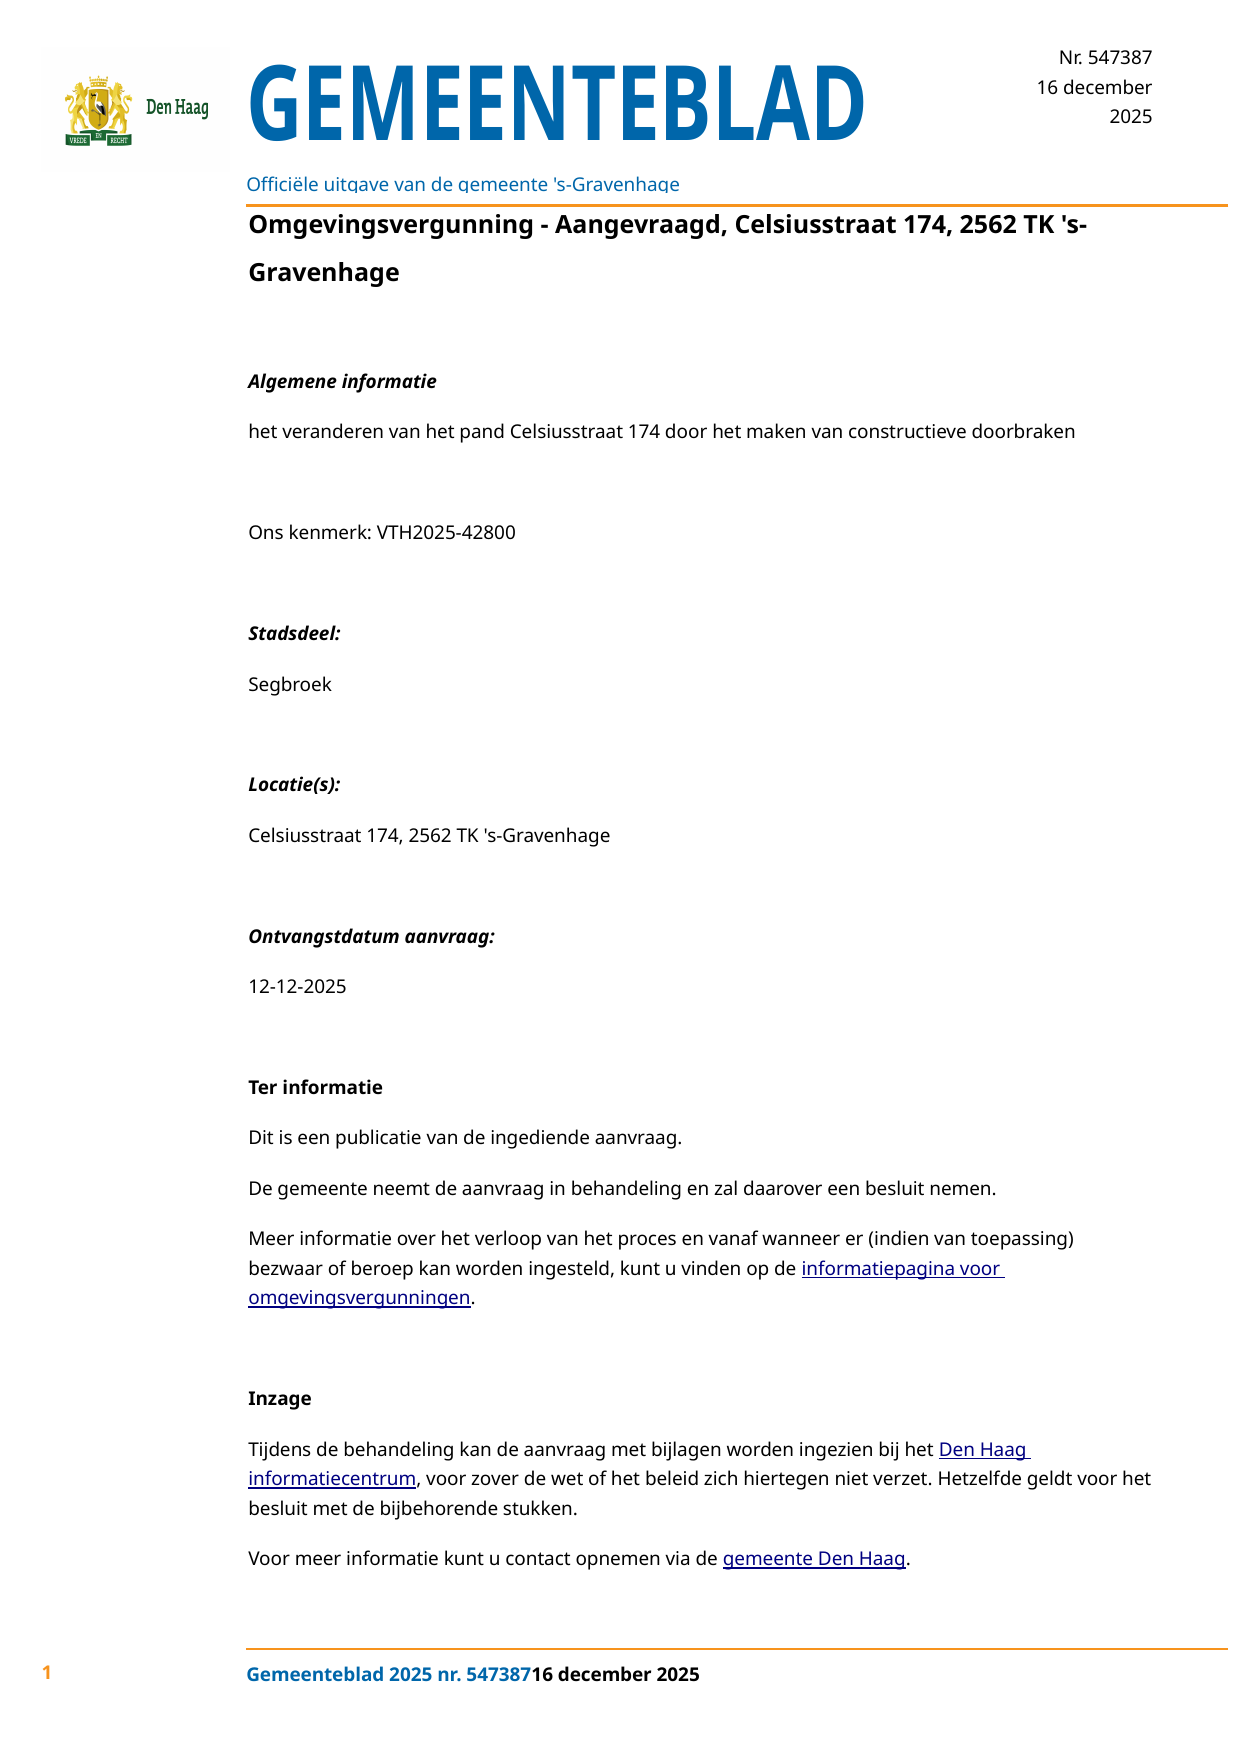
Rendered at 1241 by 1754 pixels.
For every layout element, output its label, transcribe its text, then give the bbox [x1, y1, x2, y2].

text De gemeente neemt de aanvraag in behandeling en zal daarover een besluit nemen. [248, 1175, 1152, 1201]
text Voor meer informatie kunt u contact opnemen via de gemeente Den Haag. [248, 1545, 1152, 1571]
text Ter informatie [248, 1074, 1152, 1100]
text Tijdens de behandeling kan de aanvraag met bijlagen worden ingezien bij het Den Haag informatiecentrum, voor zover de wet of het beleid zich hiertegen niet verzet. Hetzelfde geldt voor het besluit met de bijbehorende stukken. [248, 1436, 1152, 1521]
text Meer informatie over het verloop van het proces en vanaf wanneer er (indien van toepassing) bezwaar of beroep kan worden ingesteld, kunt u vinden op de informatiepagina voor omgevingsvergunningen. [248, 1225, 1152, 1310]
text Segbroek [248, 671, 1152, 697]
text Celsiusstraat 174, 2562 TK 's-Gravenhage [248, 822, 1152, 848]
text Algemene informatie [248, 368, 1152, 394]
text Locatie(s): [248, 772, 1152, 797]
text Ontvangstdatum aanvraag: [248, 923, 1152, 949]
text 12-12-2025 [248, 973, 1152, 999]
text Stadsdeel: [248, 620, 1152, 646]
text Dit is een publicatie van de ingediende aanvraag. [248, 1124, 1152, 1150]
text Omgevingsvergunning - Aangevraagd, Celsiusstraat 174, 2562 TK 's-Gravenhage [248, 207, 1152, 288]
text Ons kenmerk: VTH2025-42800 [248, 519, 1152, 545]
text het veranderen van het pand Celsiusstraat 174 door het maken van constructieve doorbraken [248, 419, 1152, 444]
text Inzage [248, 1385, 1152, 1411]
picture [41, 47, 231, 172]
